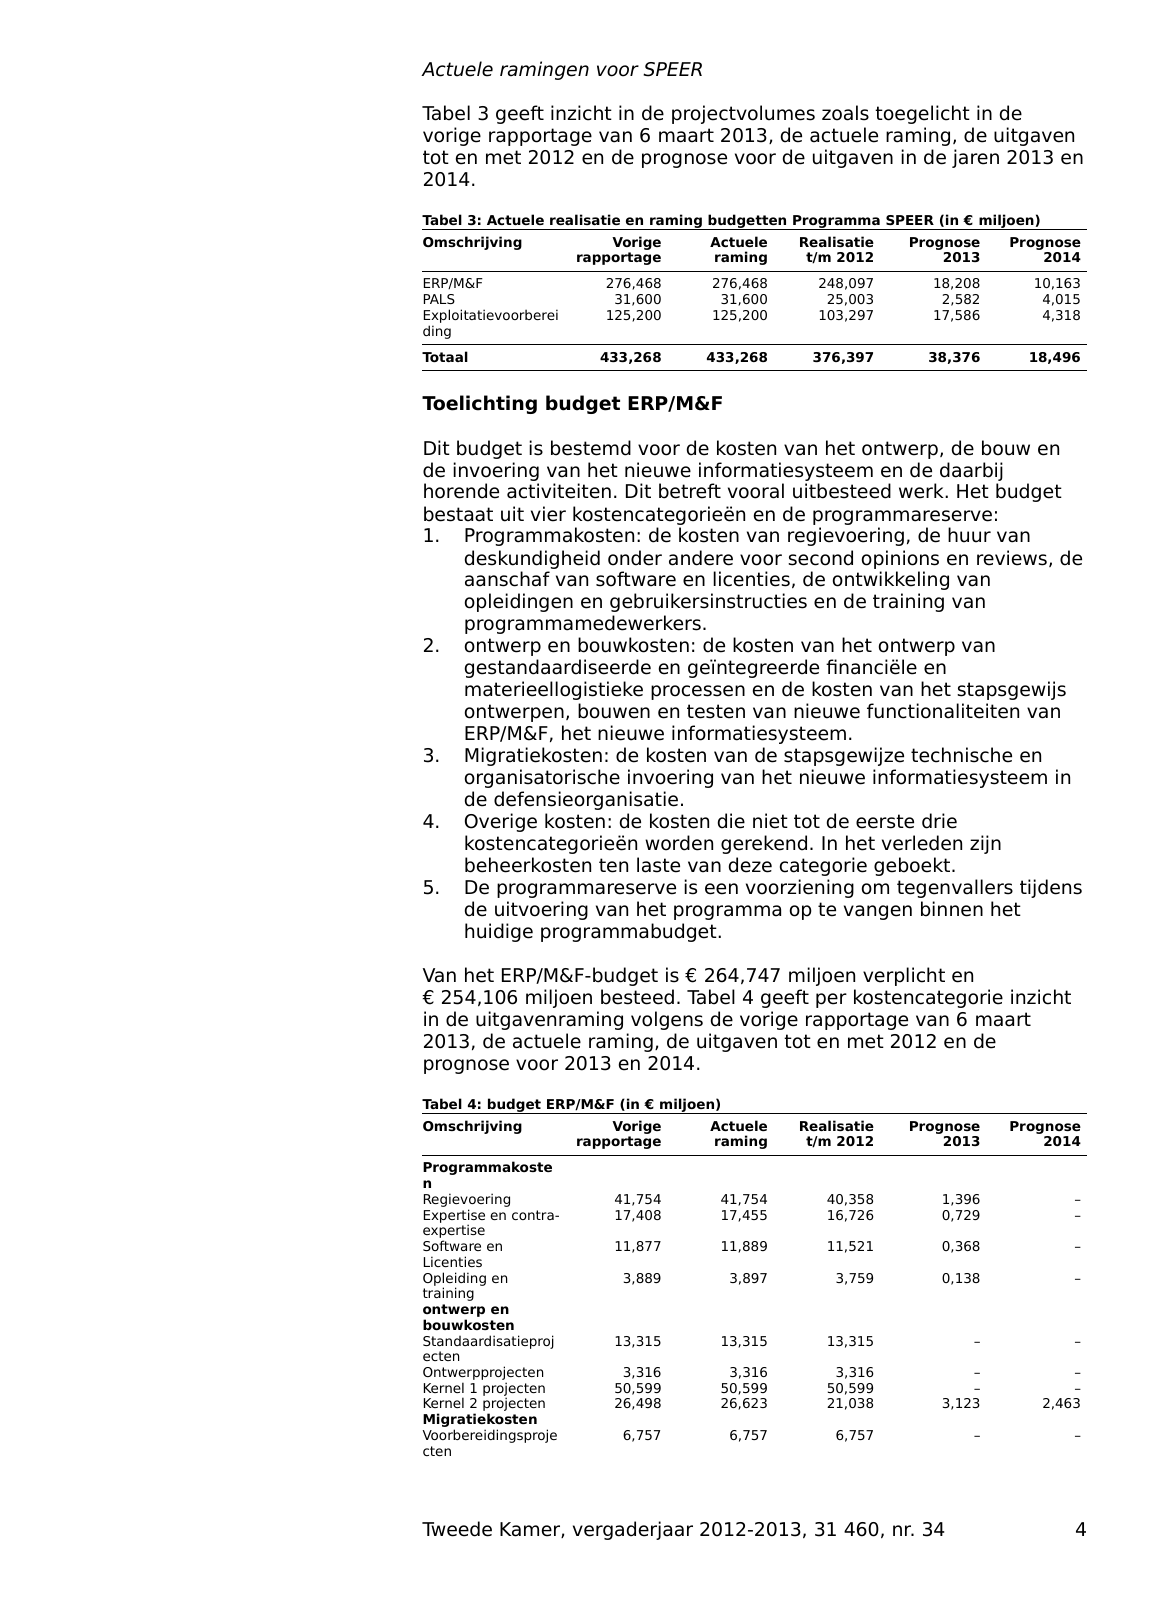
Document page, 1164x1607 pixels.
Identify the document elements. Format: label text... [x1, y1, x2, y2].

table_cell 25,003 [774, 292, 880, 308]
table_cell [774, 1302, 880, 1333]
table_cell 16,726 [774, 1208, 880, 1239]
table_cell 103,297 [774, 308, 880, 344]
table_cell 125,200 [667, 308, 774, 344]
table_cell 50,599 [774, 1381, 880, 1396]
table_cell – [986, 1381, 1087, 1396]
table_cell 2,582 [880, 292, 986, 308]
table_cell – [880, 1381, 986, 1396]
table_cell Kernel 1 projecten [422, 1381, 561, 1396]
table_cell [880, 1156, 986, 1192]
table_cell 1,396 [880, 1192, 986, 1207]
table_cell [880, 1302, 986, 1333]
table_cell 11,877 [561, 1239, 667, 1270]
table_cell 0,368 [880, 1239, 986, 1270]
table_cell Kernel 2 projecten [422, 1396, 561, 1412]
table_cell 18,208 [880, 272, 986, 292]
table_cell 38,376 [880, 345, 986, 370]
table_cell 13,315 [774, 1333, 880, 1365]
table_cell [986, 1412, 1087, 1428]
table_cell Actuele raming [667, 1114, 774, 1154]
table_cell 248,097 [774, 272, 880, 292]
table_cell Realisatie t/m 2012 [774, 1114, 880, 1154]
table_cell 125,200 [561, 308, 667, 344]
table_cell Ontwerpprojecten [422, 1365, 561, 1381]
table_cell [667, 1156, 774, 1192]
table_cell [561, 1412, 667, 1428]
table_cell 18,496 [986, 345, 1087, 370]
table_cell 3,316 [667, 1365, 774, 1381]
table_cell 3,316 [774, 1365, 880, 1381]
table_cell ERP/M&F [422, 272, 561, 292]
table_cell PALS [422, 292, 561, 308]
table_cell 13,315 [667, 1333, 774, 1365]
table_cell Expertise en contra-expertise [422, 1208, 561, 1239]
table_cell Programmakosten [422, 1156, 561, 1192]
table_cell Vorige rapportage [561, 230, 667, 271]
table_cell – [880, 1365, 986, 1381]
table_cell 26,623 [667, 1396, 774, 1412]
table_cell 433,268 [667, 345, 774, 370]
table_cell 6,757 [774, 1428, 880, 1459]
table_cell 3,759 [774, 1270, 880, 1302]
table_cell [774, 1156, 880, 1192]
table_cell 31,600 [561, 292, 667, 308]
table_cell 2,463 [986, 1396, 1087, 1412]
table_cell [986, 1156, 1087, 1192]
table_cell [880, 1412, 986, 1428]
text 4. Overige kosten: de kosten die niet tot de eerste drie kostencategorieën worden gerekend. In het verleden zijn beheerkosten ten laste van deze categorie geboekt. [422, 811, 1087, 877]
table_header Tabel 3: Actuele realisatie en raming budgetten Programma SPEER (in € miljoen) [422, 213, 1087, 229]
text Tabel 3 geeft inzicht in de projectvolumes zoals toegelicht in de vorige rapportage van 6 maart 2013, de actuele raming, de uitgaven tot en met 2012 en de prognose voor de uitgaven in de jaren 2013 en 2014. [422, 103, 1087, 191]
table_cell 0,138 [880, 1270, 986, 1302]
table_cell 11,521 [774, 1239, 880, 1270]
table_cell 6,757 [561, 1428, 667, 1459]
table_cell – [986, 1192, 1087, 1207]
table_cell 276,468 [561, 272, 667, 292]
text 1. Programmakosten: de kosten van regievoering, de huur van deskundigheid onder andere voor second opinions en reviews, de aanschaf van software en licenties, de ontwikkeling van opleidingen en gebruikersinstructies en de training van programmamedewerkers. [422, 525, 1087, 635]
table_cell 41,754 [667, 1192, 774, 1207]
table_cell Prognose 2014 [986, 230, 1087, 271]
subtitle Actuele ramingen voor SPEER [422, 59, 1087, 81]
table_cell – [986, 1208, 1087, 1239]
text 2. ontwerp en bouwkosten: de kosten van het ontwerp van gestandaardiseerde en geïntegreerde financiële en materieellogistieke processen en de kosten van het stapsgewijs ontwerpen, bouwen en testen van nieuwe functionaliteiten van ERP/M&F, het nieuwe informatiesysteem. [422, 635, 1087, 745]
table_cell Exploitatievoorbereiding [422, 308, 561, 344]
table_cell Prognose 2014 [986, 1114, 1087, 1154]
table_cell Vorige rapportage [561, 1114, 667, 1154]
table_cell [561, 1156, 667, 1192]
text 5. De programmareserve is een voorziening om tegenvallers tijdens de uitvoering van het programma op te vangen binnen het huidige programmabudget. [422, 877, 1087, 943]
table_cell Prognose 2013 [880, 230, 986, 271]
table_cell – [986, 1270, 1087, 1302]
table_cell [667, 1412, 774, 1428]
table_cell Voorbereidingsprojecten [422, 1428, 561, 1459]
table_cell Opleiding en training [422, 1270, 561, 1302]
table_cell 50,599 [667, 1381, 774, 1396]
table_cell Totaal [422, 345, 561, 370]
table_cell 40,358 [774, 1192, 880, 1207]
table_cell Realisatie t/m 2012 [774, 230, 880, 271]
table_cell ontwerp en bouwkosten [422, 1302, 561, 1333]
table_cell 4,015 [986, 292, 1087, 308]
table_cell – [986, 1365, 1087, 1381]
table_cell 17,408 [561, 1208, 667, 1239]
table_cell 31,600 [667, 292, 774, 308]
table_cell 26,498 [561, 1396, 667, 1412]
table_cell 0,729 [880, 1208, 986, 1239]
text 3. Migratiekosten: de kosten van de stapsgewijze technische en organisatorische invoering van het nieuwe informatiesysteem in de defensieorganisatie. [422, 745, 1087, 811]
table_cell 276,468 [667, 272, 774, 292]
table_cell – [880, 1333, 986, 1365]
table_cell [667, 1302, 774, 1333]
table_cell 3,889 [561, 1270, 667, 1302]
table_cell [774, 1412, 880, 1428]
table_cell 41,754 [561, 1192, 667, 1207]
table_cell 6,757 [667, 1428, 774, 1459]
table_cell 3,123 [880, 1396, 986, 1412]
table_cell 10,163 [986, 272, 1087, 292]
subtitle Toelichting budget ERP/M&F [422, 393, 1087, 415]
table_cell [561, 1302, 667, 1333]
table_cell Software en Licenties [422, 1239, 561, 1270]
table_cell 3,897 [667, 1270, 774, 1302]
table_cell Omschrijving [422, 230, 561, 271]
text Dit budget is bestemd voor de kosten van het ontwerp, de bouw en de invoering van het nieuwe informatiesysteem en de daarbij horende activiteiten. Dit betreft vooral uitbesteed werk. Het budget bestaat uit vier kostencategorieën en de programmareserve: [422, 437, 1087, 525]
table_cell 4,318 [986, 308, 1087, 344]
table_cell – [880, 1428, 986, 1459]
table_cell 3,316 [561, 1365, 667, 1381]
table_cell – [986, 1239, 1087, 1270]
text Van het ERP/M&F-budget is € 264,747 miljoen verplicht en € 254,106 miljoen besteed. Tabel 4 geeft per kostencategorie inzicht in de uitgavenraming volgens de vorige rapportage van 6 maart 2013, de actuele raming, de uitgaven tot en met 2012 en de prognose voor 2013 en 2014. [422, 965, 1087, 1075]
table_cell 17,586 [880, 308, 986, 344]
table_cell 13,315 [561, 1333, 667, 1365]
table_cell [986, 1302, 1087, 1333]
table_cell Actuele raming [667, 230, 774, 271]
table_cell 376,397 [774, 345, 880, 370]
table_cell 11,889 [667, 1239, 774, 1270]
table_cell 21,038 [774, 1396, 880, 1412]
table_cell – [986, 1428, 1087, 1459]
table_cell 17,455 [667, 1208, 774, 1239]
table_header Tabel 4: budget ERP/M&F (in € miljoen) [422, 1097, 1087, 1113]
table_cell Omschrijving [422, 1114, 561, 1154]
table_cell Prognose 2013 [880, 1114, 986, 1154]
table_cell 50,599 [561, 1381, 667, 1396]
table_cell Standaardisatieprojecten [422, 1333, 561, 1365]
table_cell 433,268 [561, 345, 667, 370]
table_cell Regievoering [422, 1192, 561, 1207]
table_cell Migratiekosten [422, 1412, 561, 1428]
table_cell – [986, 1333, 1087, 1365]
